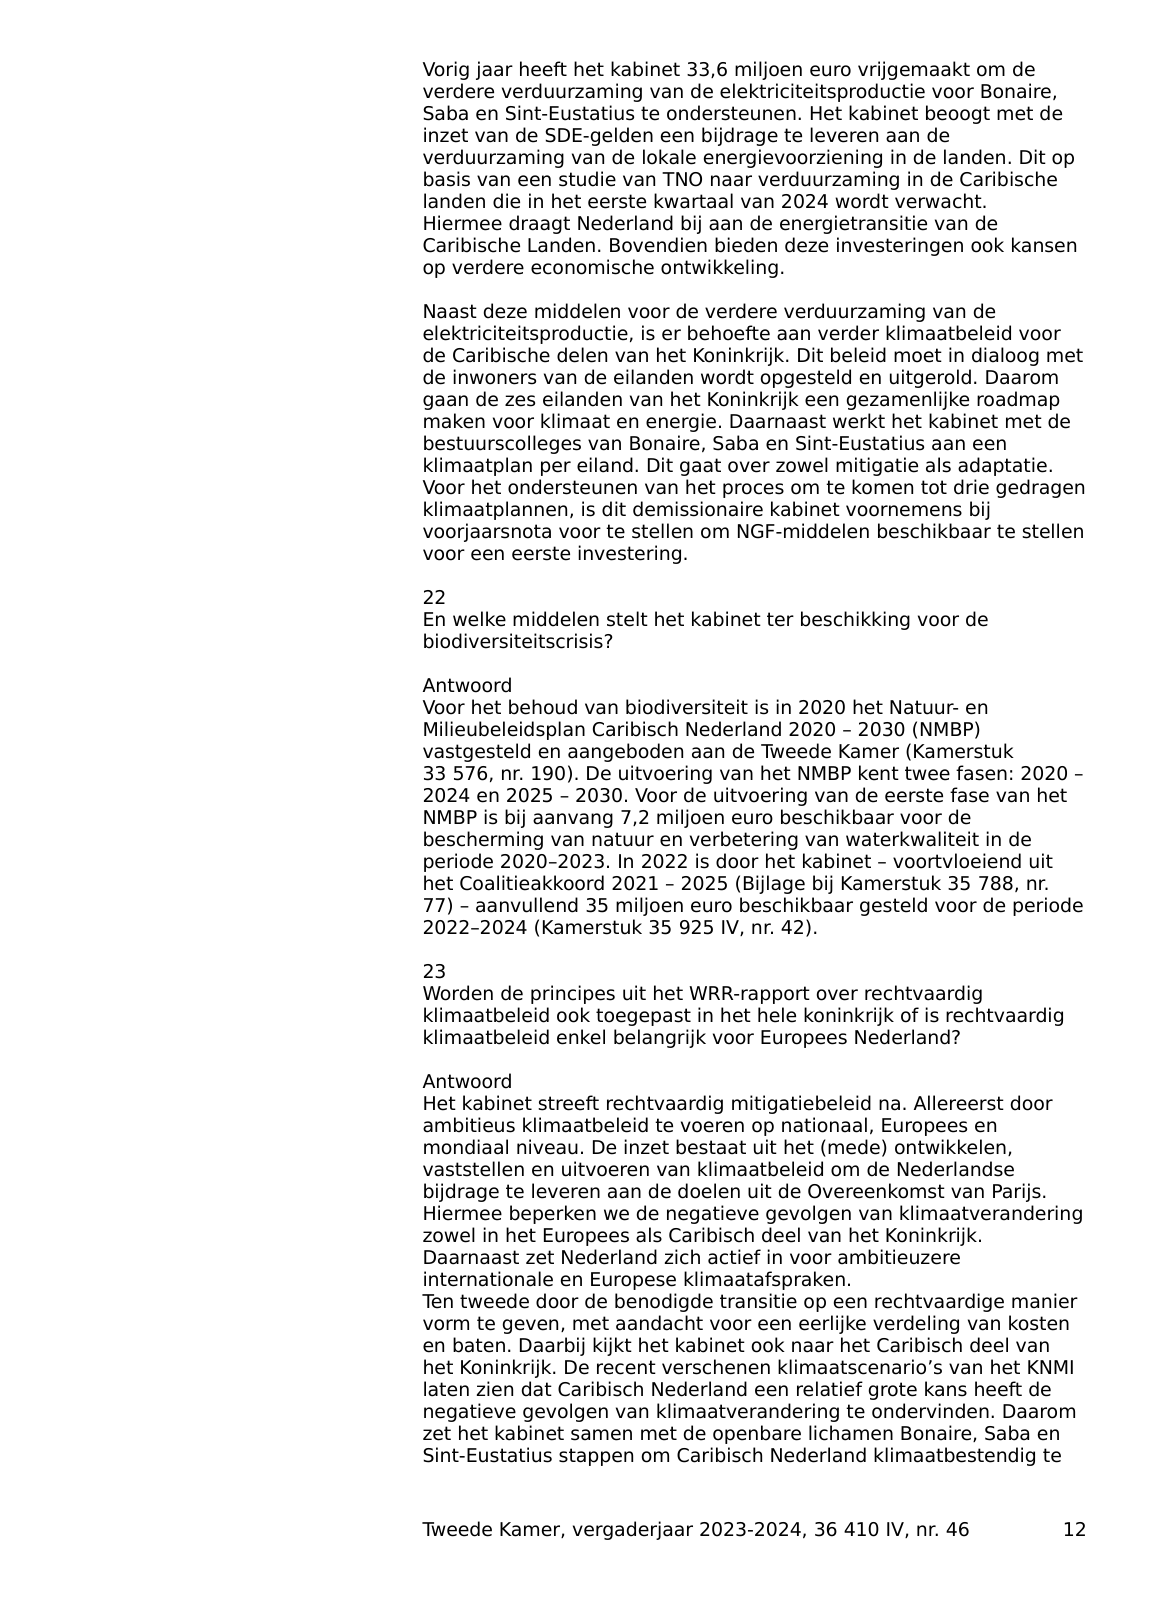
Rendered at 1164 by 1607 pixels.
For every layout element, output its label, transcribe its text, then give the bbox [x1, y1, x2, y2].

text Vorig jaar heeft het kabinet 33,6 miljoen euro vrijgemaakt om de verdere verduurzaming van de elektriciteitsproductie voor Bonaire, Saba en Sint-Eustatius te ondersteunen. Het kabinet beoogt met de inzet van de SDE-gelden een bijdrage te leveren aan de verduurzaming van de lokale energievoorziening in de landen. Dit op basis van een studie van TNO naar verduurzaming in de Caribische landen die in het eerste kwartaal van 2024 wordt verwacht. [422, 59, 1087, 213]
text Ten tweede door de benodigde transitie op een rechtvaardige manier vorm te geven, met aandacht voor een eerlijke verdeling van kosten en baten. Daarbij kijkt het kabinet ook naar het Caribisch deel van het Koninkrijk. De recent verschenen klimaatscenario’s van het KNMI laten zien dat Caribisch Nederland een relatief grote kans heeft de negatieve gevolgen van klimaatverandering te ondervinden. Daarom zet het kabinet samen met de openbare lichamen Bonaire, Saba en Sint-Eustatius stappen om Caribisch Nederland klimaatbestendig te [422, 1291, 1087, 1467]
text Hiermee draagt Nederland bij aan de energietransitie van de Caribische Landen. Bovendien bieden deze investeringen ook kansen op verdere economische ontwikkeling. [422, 213, 1087, 279]
text Antwoord [422, 675, 1087, 697]
text En welke middelen stelt het kabinet ter beschikking voor de biodiversiteitscrisis? [422, 609, 1087, 653]
text Het kabinet streeft rechtvaardig mitigatiebeleid na. Allereerst door ambitieus klimaatbeleid te voeren op nationaal, Europees en mondiaal niveau. De inzet bestaat uit het (mede) ontwikkelen, vaststellen en uitvoeren van klimaatbeleid om de Nederlandse bijdrage te leveren aan de doelen uit de Overeenkomst van Parijs. Hiermee beperken we de negatieve gevolgen van klimaatverandering zowel in het Europees als Caribisch deel van het Koninkrijk. Daarnaast zet Nederland zich actief in voor ambitieuzere internationale en Europese klimaatafspraken. [422, 1093, 1087, 1291]
text Worden de principes uit het WRR-rapport over rechtvaardig klimaatbeleid ook toegepast in het hele koninkrijk of is rechtvaardig klimaatbeleid enkel belangrijk voor Europees Nederland? [422, 983, 1087, 1049]
text Naast deze middelen voor de verdere verduurzaming van de elektriciteitsproductie, is er behoefte aan verder klimaatbeleid voor de Caribische delen van het Koninkrijk. Dit beleid moet in dialoog met de inwoners van de eilanden wordt opgesteld en uitgerold. Daarom gaan de zes eilanden van het Koninkrijk een gezamenlijke roadmap maken voor klimaat en energie. Daarnaast werkt het kabinet met de bestuurscolleges van Bonaire, Saba en Sint-Eustatius aan een klimaatplan per eiland. Dit gaat over zowel mitigatie als adaptatie. Voor het ondersteunen van het proces om te komen tot drie gedragen klimaatplannen, is dit demissionaire kabinet voornemens bij voorjaarsnota voor te stellen om NGF-middelen beschikbaar te stellen voor een eerste investering. [422, 301, 1087, 565]
text 22 [422, 587, 1087, 609]
text 23 [422, 961, 1087, 983]
text Antwoord [422, 1071, 1087, 1093]
text Voor het behoud van biodiversiteit is in 2020 het Natuur- en Milieubeleidsplan Caribisch Nederland 2020 – 2030 (NMBP) vastgesteld en aangeboden aan de Tweede Kamer (Kamerstuk 33 576, nr. 190). De uitvoering van het NMBP kent twee fasen: 2020 – 2024 en 2025 – 2030. Voor de uitvoering van de eerste fase van het NMBP is bij aanvang 7,2 miljoen euro beschikbaar voor de bescherming van natuur en verbetering van waterkwaliteit in de periode 2020–2023. In 2022 is door het kabinet – voortvloeiend uit het Coalitieakkoord 2021 – 2025 (Bijlage bij Kamerstuk 35 788, nr. 77) – aanvullend 35 miljoen euro beschikbaar gesteld voor de periode 2022–2024 (Kamerstuk 35 925 IV, nr. 42). [422, 697, 1087, 939]
